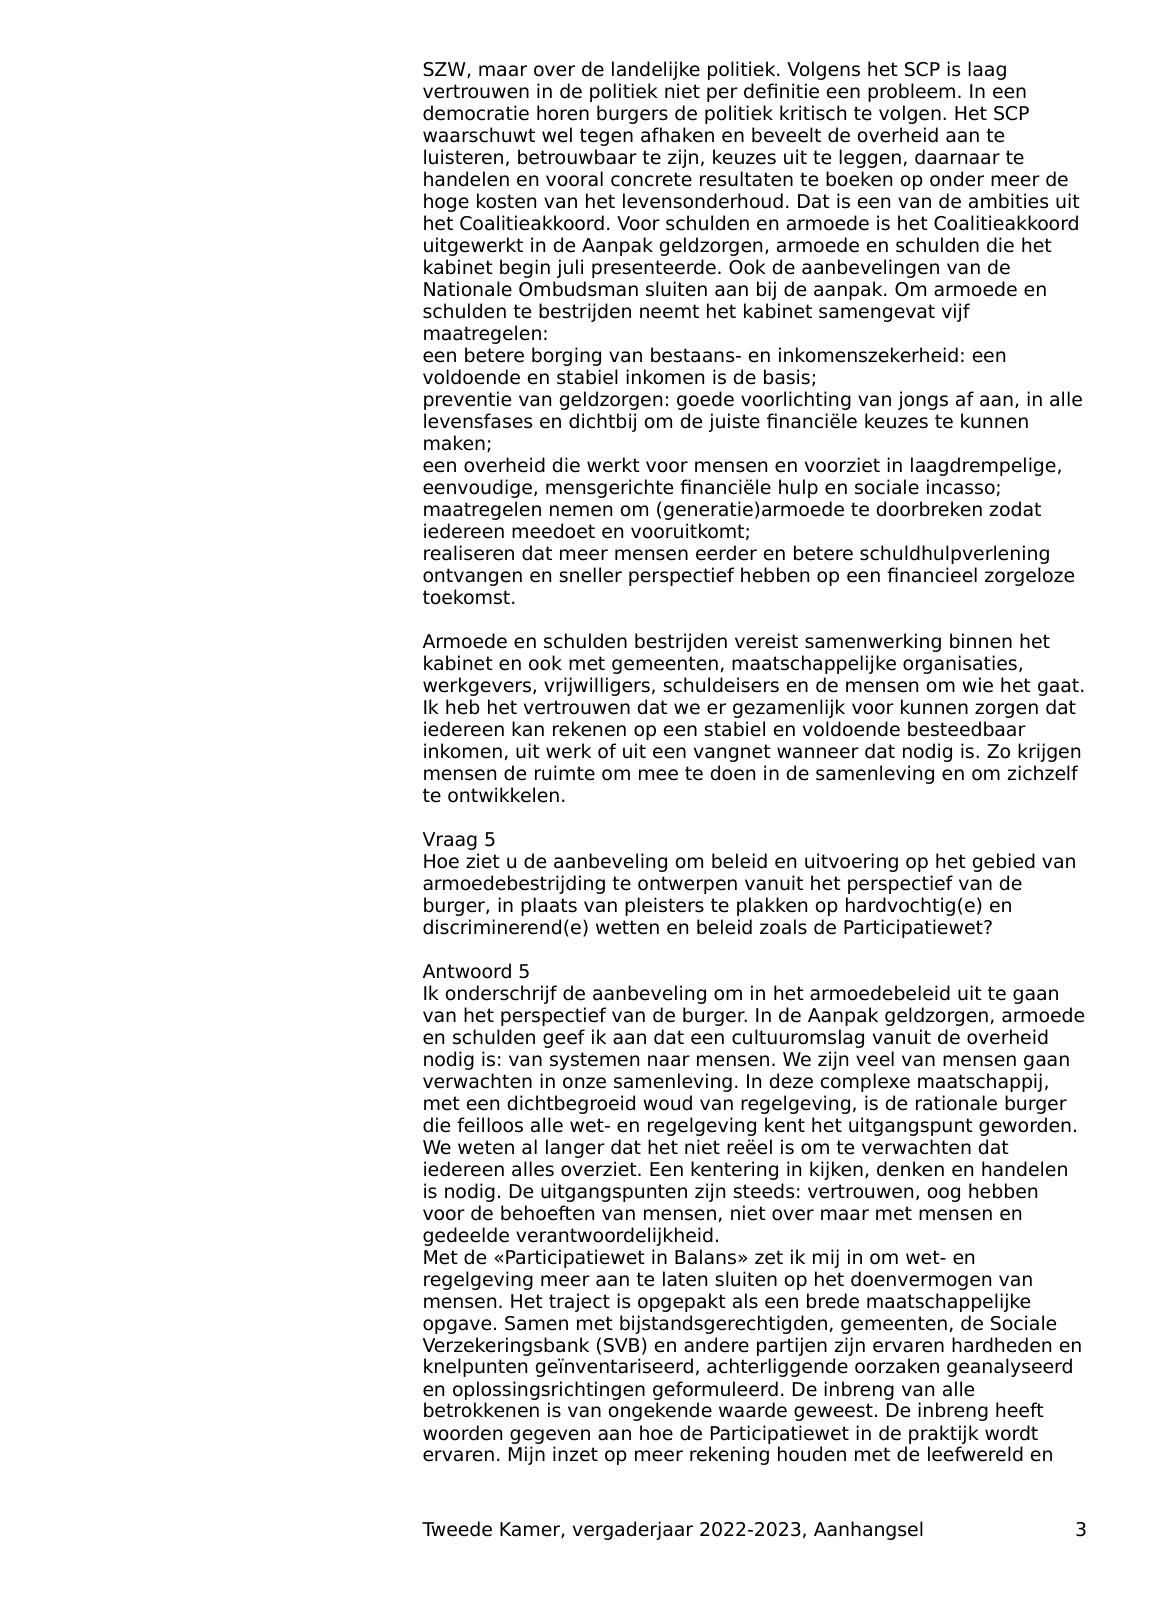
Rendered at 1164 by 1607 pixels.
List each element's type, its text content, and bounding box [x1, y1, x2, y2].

text Met de «Participatiewet in Balans» zet ik mij in om wet- en regelgeving meer aan te laten sluiten op het doenvermogen van mensen. Het traject is opgepakt als een brede maatschappelijke opgave. Samen met bijstandsgerechtigden, gemeenten, de Sociale Verzekeringsbank (SVB) en andere partijen zijn ervaren hardheden en knelpunten geïnventariseerd, achterliggende oorzaken geanalyseerd en oplossingsrichtingen geformuleerd. De inbreng van alle betrokkenen is van ongekende waarde geweest. De inbreng heeft woorden gegeven aan hoe de Participatiewet in de praktijk wordt ervaren. Mijn inzet op meer rekening houden met de leefwereld en [422, 1247, 1087, 1466]
text Armoede en schulden bestrijden vereist samenwerking binnen het kabinet en ook met gemeenten, maatschappelijke organisaties, werkgevers, vrijwilligers, schuldeisers en de mensen om wie het gaat. Ik heb het vertrouwen dat we er gezamenlijk voor kunnen zorgen dat iedereen kan rekenen op een stabiel en voldoende besteedbaar inkomen, uit werk of uit een vangnet wanneer dat nodig is. Zo krijgen mensen de ruimte om mee te doen in de samenleving en om zichzelf te ontwikkelen. [422, 631, 1087, 807]
text een overheid die werkt voor mensen en voorziet in laagdrempelige, eenvoudige, mensgerichte financiële hulp en sociale incasso; [422, 455, 1087, 499]
text Ik onderschrijf de aanbeveling om in het armoedebeleid uit te gaan van het perspectief van de burger. In de Aanpak geldzorgen, armoede en schulden geef ik aan dat een cultuuromslag vanuit de overheid nodig is: van systemen naar mensen. We zijn veel van mensen gaan verwachten in onze samenleving. In deze complexe maatschappij, met een dichtbegroeid woud van regelgeving, is de rationale burger die feilloos alle wet- en regelgeving kent het uitgangspunt geworden. We weten al langer dat het niet reëel is om te verwachten dat iedereen alles overziet. Een kentering in kijken, denken en handelen is nodig. De uitgangspunten zijn steeds: vertrouwen, oog hebben voor de behoeften van mensen, niet over maar met mensen en gedeelde verantwoordelijkheid. [422, 983, 1087, 1247]
text SZW, maar over de landelijke politiek. Volgens het SCP is laag vertrouwen in de politiek niet per definitie een probleem. In een democratie horen burgers de politiek kritisch te volgen. Het SCP waarschuwt wel tegen afhaken en beveelt de overheid aan te luisteren, betrouwbaar te zijn, keuzes uit te leggen, daarnaar te handelen en vooral concrete resultaten te boeken op onder meer de hoge kosten van het levensonderhoud. Dat is een van de ambities uit het Coalitieakkoord. Voor schulden en armoede is het Coalitieakkoord uitgewerkt in de Aanpak geldzorgen, armoede en schulden die het kabinet begin juli presenteerde. Ook de aanbevelingen van de Nationale Ombudsman sluiten aan bij de aanpak. Om armoede en schulden te bestrijden neemt het kabinet samengevat vijf maatregelen: [422, 59, 1087, 345]
text preventie van geldzorgen: goede voorlichting van jongs af aan, in alle levensfases en dichtbij om de juiste financiële keuzes te kunnen maken; [422, 389, 1087, 455]
text Vraag 5 [422, 829, 1087, 851]
text een betere borging van bestaans- en inkomenszekerheid: een voldoende en stabiel inkomen is de basis; [422, 345, 1087, 389]
text Antwoord 5 [422, 961, 1087, 983]
text maatregelen nemen om (generatie)armoede te doorbreken zodat iedereen meedoet en vooruitkomt; [422, 499, 1087, 543]
text realiseren dat meer mensen eerder en betere schuldhulpverlening ontvangen en sneller perspectief hebben op een financieel zorgeloze toekomst. [422, 543, 1087, 608]
text Hoe ziet u de aanbeveling om beleid en uitvoering op het gebied van armoedebestrijding te ontwerpen vanuit het perspectief van de burger, in plaats van pleisters te plakken op hardvochtig(e) en discriminerend(e) wetten en beleid zoals de Participatiewet? [422, 851, 1087, 939]
